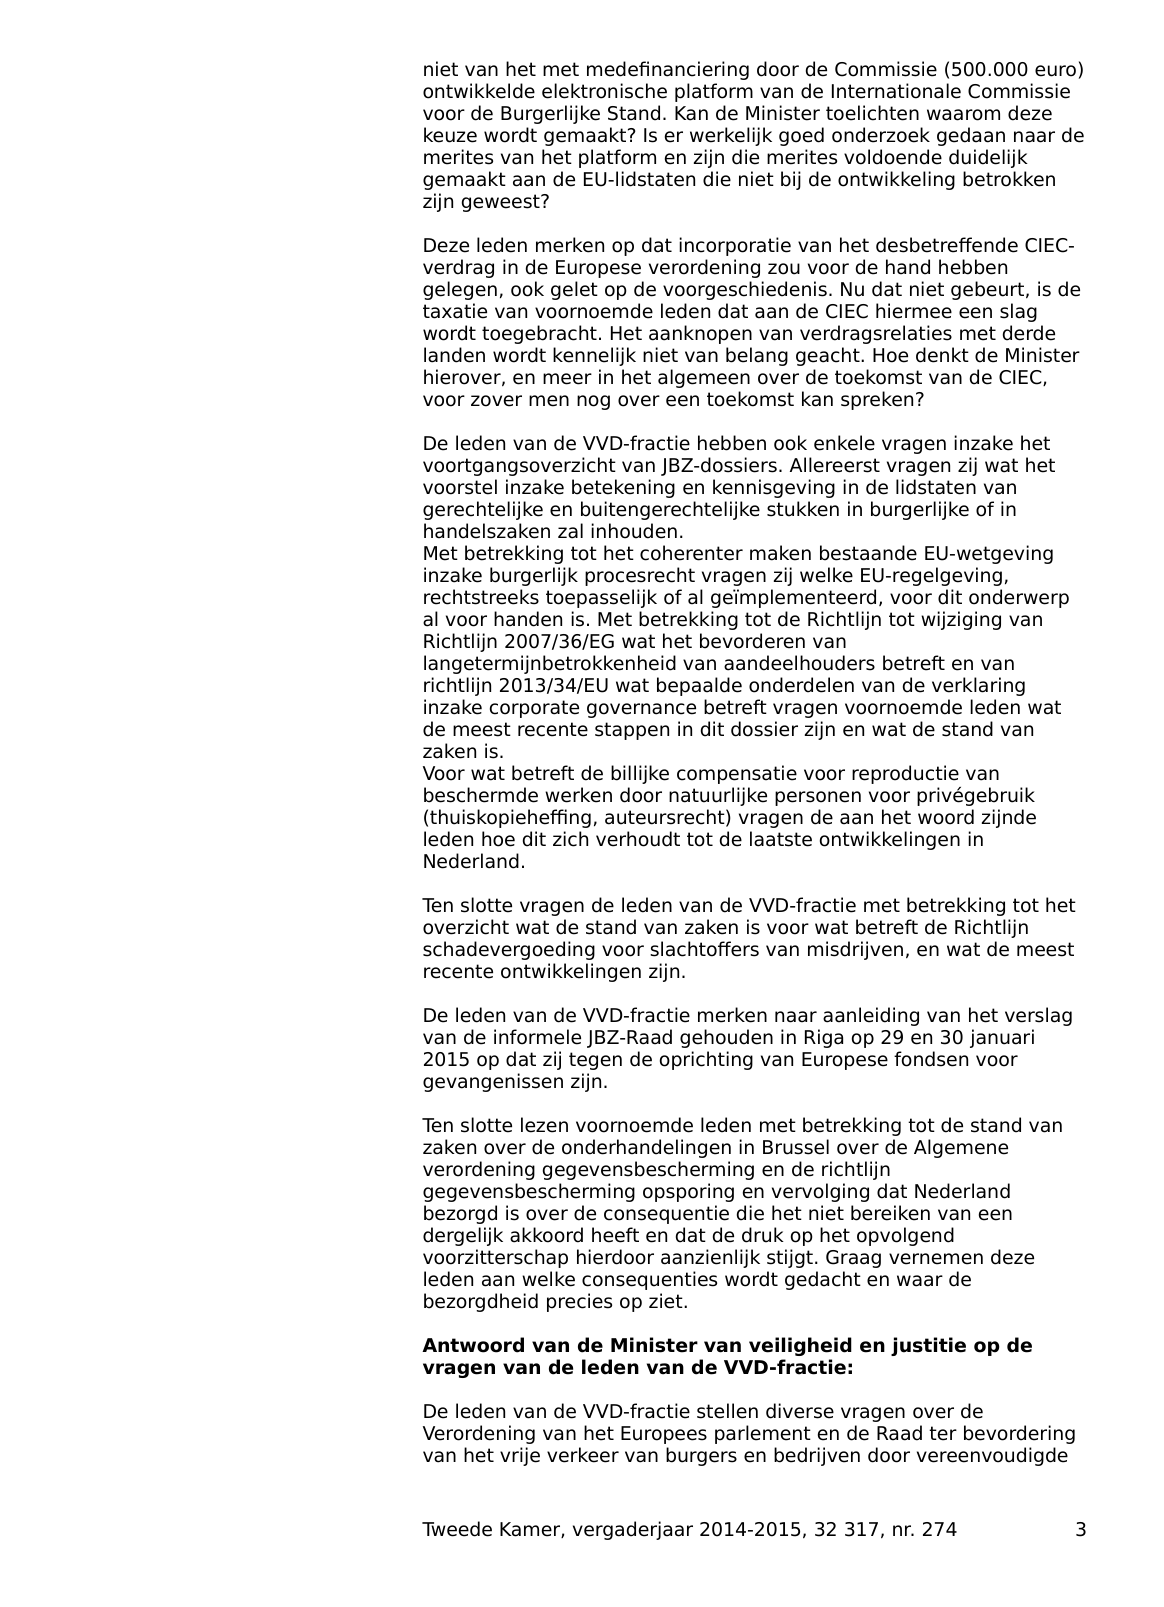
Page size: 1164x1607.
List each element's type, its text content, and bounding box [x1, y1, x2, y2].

text De leden van de VVD-fractie hebben ook enkele vragen inzake het voortgangsoverzicht van JBZ-dossiers. Allereerst vragen zij wat het voorstel inzake betekening en kennisgeving in de lidstaten van gerechtelijke en buitengerechtelijke stukken in burgerlijke of in handelszaken zal inhouden. [422, 433, 1087, 543]
text Met betrekking tot het coherenter maken bestaande EU-wetgeving inzake burgerlijk procesrecht vragen zij welke EU-regelgeving, rechtstreeks toepasselijk of al geïmplementeerd, voor dit onderwerp al voor handen is. Met betrekking tot de Richtlijn tot wijziging van Richtlijn 2007/36/EG wat het bevorderen van langetermijnbetrokkenheid van aandeelhouders betreft en van richtlijn 2013/34/EU wat bepaalde onderdelen van de verklaring inzake corporate governance betreft vragen voornoemde leden wat de meest recente stappen in dit dossier zijn en wat de stand van zaken is. [422, 543, 1087, 763]
text Ten slotte vragen de leden van de VVD-fractie met betrekking tot het overzicht wat de stand van zaken is voor wat betreft de Richtlijn schadevergoeding voor slachtoffers van misdrijven, en wat de meest recente ontwikkelingen zijn. [422, 895, 1087, 983]
text De leden van de VVD-fractie merken naar aanleiding van het verslag van de informele JBZ-Raad gehouden in Riga op 29 en 30 januari 2015 op dat zij tegen de oprichting van Europese fondsen voor gevangenissen zijn. [422, 1005, 1087, 1093]
text De leden van de VVD-fractie stellen diverse vragen over de Verordening van het Europees parlement en de Raad ter bevordering van het vrije verkeer van burgers en bedrijven door vereenvoudigde [422, 1401, 1087, 1467]
text Deze leden merken op dat incorporatie van het desbetreffende CIEC-verdrag in de Europese verordening zou voor de hand hebben gelegen, ook gelet op de voorgeschiedenis. Nu dat niet gebeurt, is de taxatie van voornoemde leden dat aan de CIEC hiermee een slag wordt toegebracht. Het aanknopen van verdragsrelaties met derde landen wordt kennelijk niet van belang geacht. Hoe denkt de Minister hierover, en meer in het algemeen over de toekomst van de CIEC, voor zover men nog over een toekomst kan spreken? [422, 235, 1087, 411]
subtitle Antwoord van de Minister van veiligheid en justitie op de vragen van de leden van de VVD-fractie: [422, 1335, 1087, 1379]
text Voor wat betreft de billijke compensatie voor reproductie van beschermde werken door natuurlijke personen voor privégebruik (thuiskopieheffing, auteursrecht) vragen de aan het woord zijnde leden hoe dit zich verhoudt tot de laatste ontwikkelingen in Nederland. [422, 763, 1087, 873]
text Ten slotte lezen voornoemde leden met betrekking tot de stand van zaken over de onderhandelingen in Brussel over de Algemene verordening gegevensbescherming en de richtlijn gegevensbescherming opsporing en vervolging dat Nederland bezorgd is over de consequentie die het niet bereiken van een dergelijk akkoord heeft en dat de druk op het opvolgend voorzitterschap hierdoor aanzienlijk stijgt. Graag vernemen deze leden aan welke consequenties wordt gedacht en waar de bezorgdheid precies op ziet. [422, 1115, 1087, 1313]
text niet van het met medefinanciering door de Commissie (500.000 euro) ontwikkelde elektronische platform van de Internationale Commissie voor de Burgerlijke Stand. Kan de Minister toelichten waarom deze keuze wordt gemaakt? Is er werkelijk goed onderzoek gedaan naar de merites van het platform en zijn die merites voldoende duidelijk gemaakt aan de EU-lidstaten die niet bij de ontwikkeling betrokken zijn geweest? [422, 59, 1087, 213]
